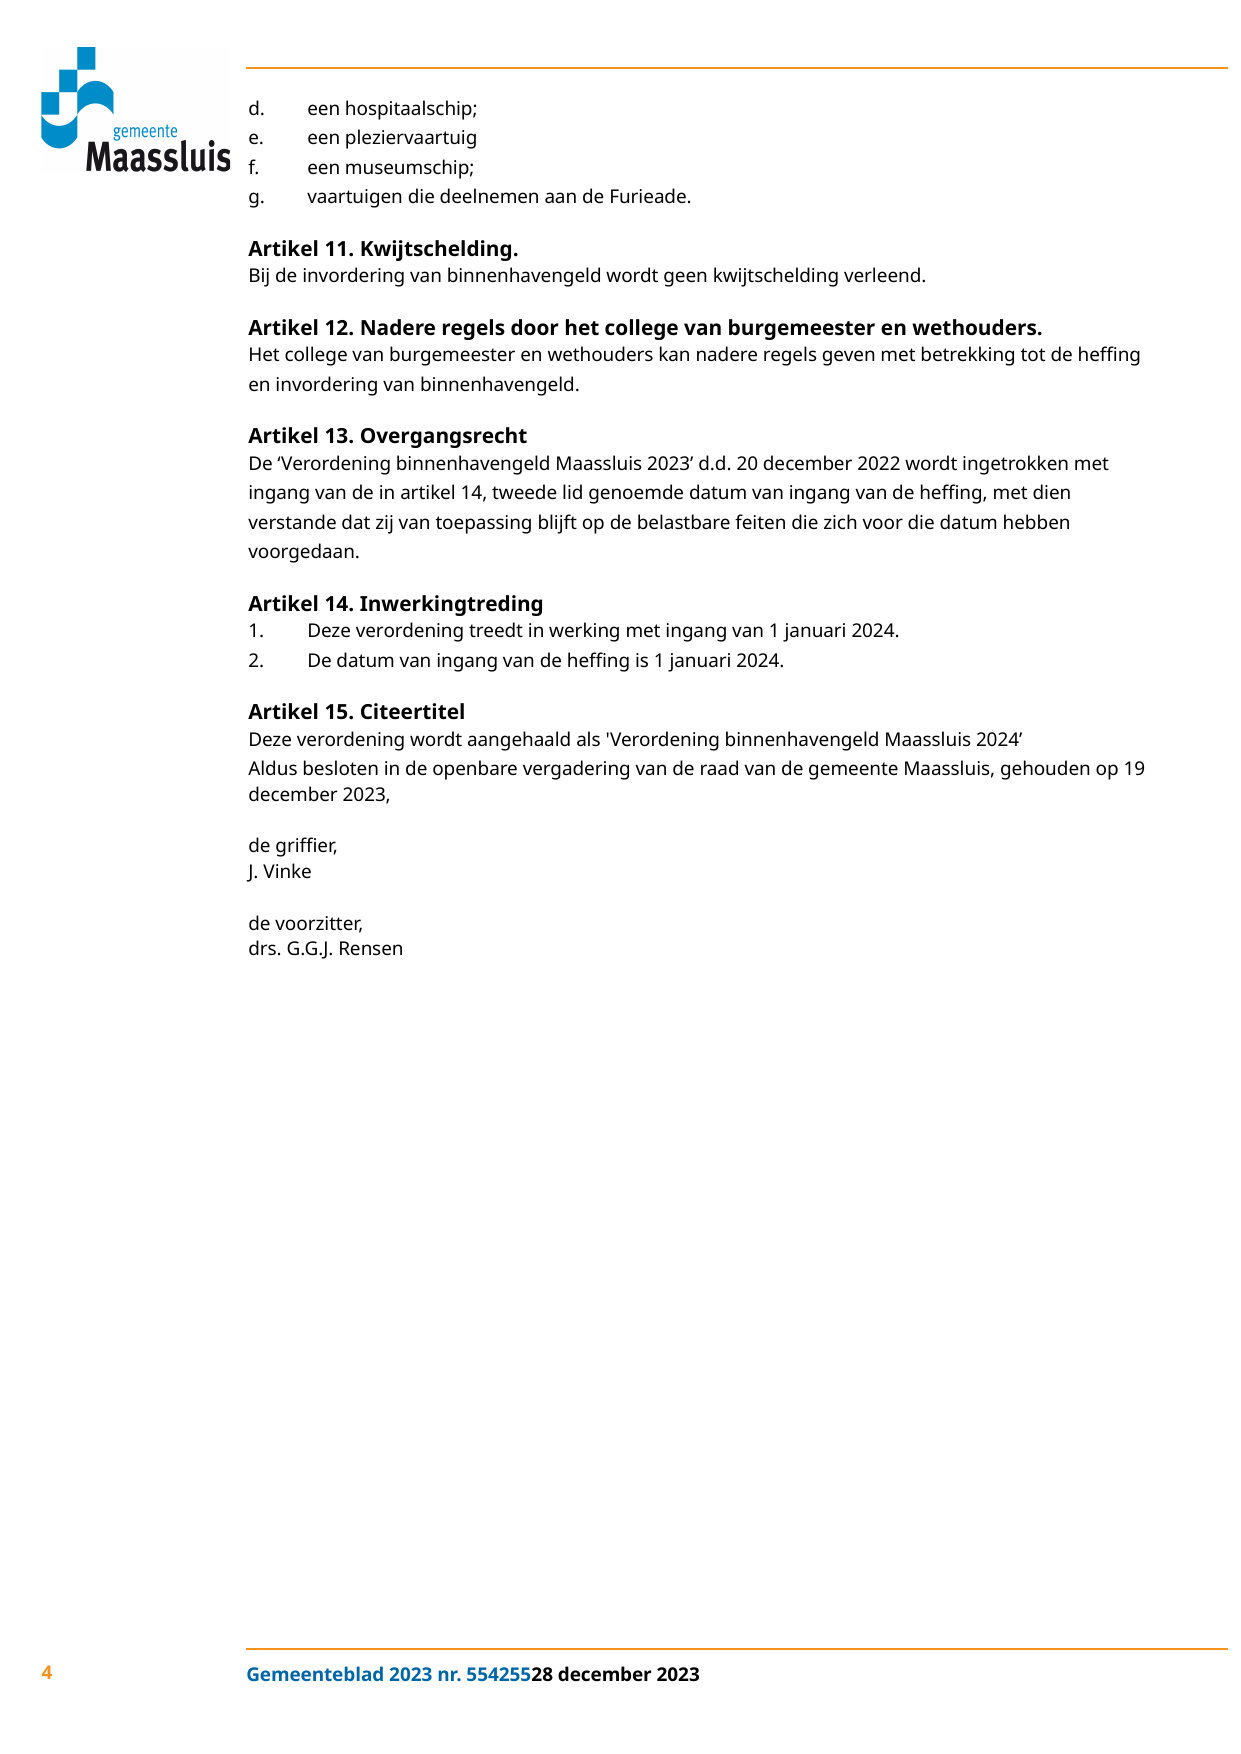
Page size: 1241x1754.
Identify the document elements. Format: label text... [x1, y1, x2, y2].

list een museumschip; [248, 154, 1152, 180]
list De datum van ingang van de heffing is 1 januari 2024. [248, 647, 1152, 673]
text de griffier, [248, 832, 1152, 858]
text Artikel 13. Overgangsrecht [248, 421, 1152, 450]
text Artikel 12. Nadere regels door het college van burgemeester en wethouders. [248, 313, 1152, 341]
text Aldus besloten in de openbare vergadering van de raad van de gemeente Maassluis, gehouden op 19 december 2023, [248, 755, 1152, 807]
text Artikel 14. Inwerkingtreding [248, 589, 1152, 617]
text J. Vinke [248, 858, 1152, 884]
text Bij de invordering van binnenhavengeld wordt geen kwijtschelding verleend. [248, 262, 1152, 288]
text Deze verordening wordt aangehaald als 'Verordening binnenhavengeld Maassluis 2024’ [248, 726, 1152, 751]
text de voorzitter, [248, 910, 1152, 935]
list een pleziervaartuig [248, 124, 1152, 150]
text De ‘Verordening binnenhavengeld Maassluis 2023’ d.d. 20 december 2022 wordt ingetrokken met ingang van de in artikel 14, tweede lid genoemde datum van ingang van de heffing, met dien verstande dat zij van toepassing blijft op de belastbare feiten die zich voor die datum hebben voorgedaan. [248, 450, 1152, 564]
text Het college van burgemeester en wethouders kan nadere regels geven met betrekking tot de heffing en invordering van binnenhavengeld. [248, 341, 1152, 397]
picture [41, 47, 231, 172]
list Deze verordening treedt in werking met ingang van 1 januari 2024. [248, 617, 1152, 643]
list vaartuigen die deelnemen aan de Furieade. [248, 183, 1152, 209]
text drs. G.G.J. Rensen [248, 935, 1152, 961]
text Artikel 15. Citeertitel [248, 697, 1152, 726]
text Artikel 11. Kwijtschelding. [248, 234, 1152, 262]
picture [41, 47, 77, 92]
list een hospitaalschip; [248, 95, 1152, 121]
